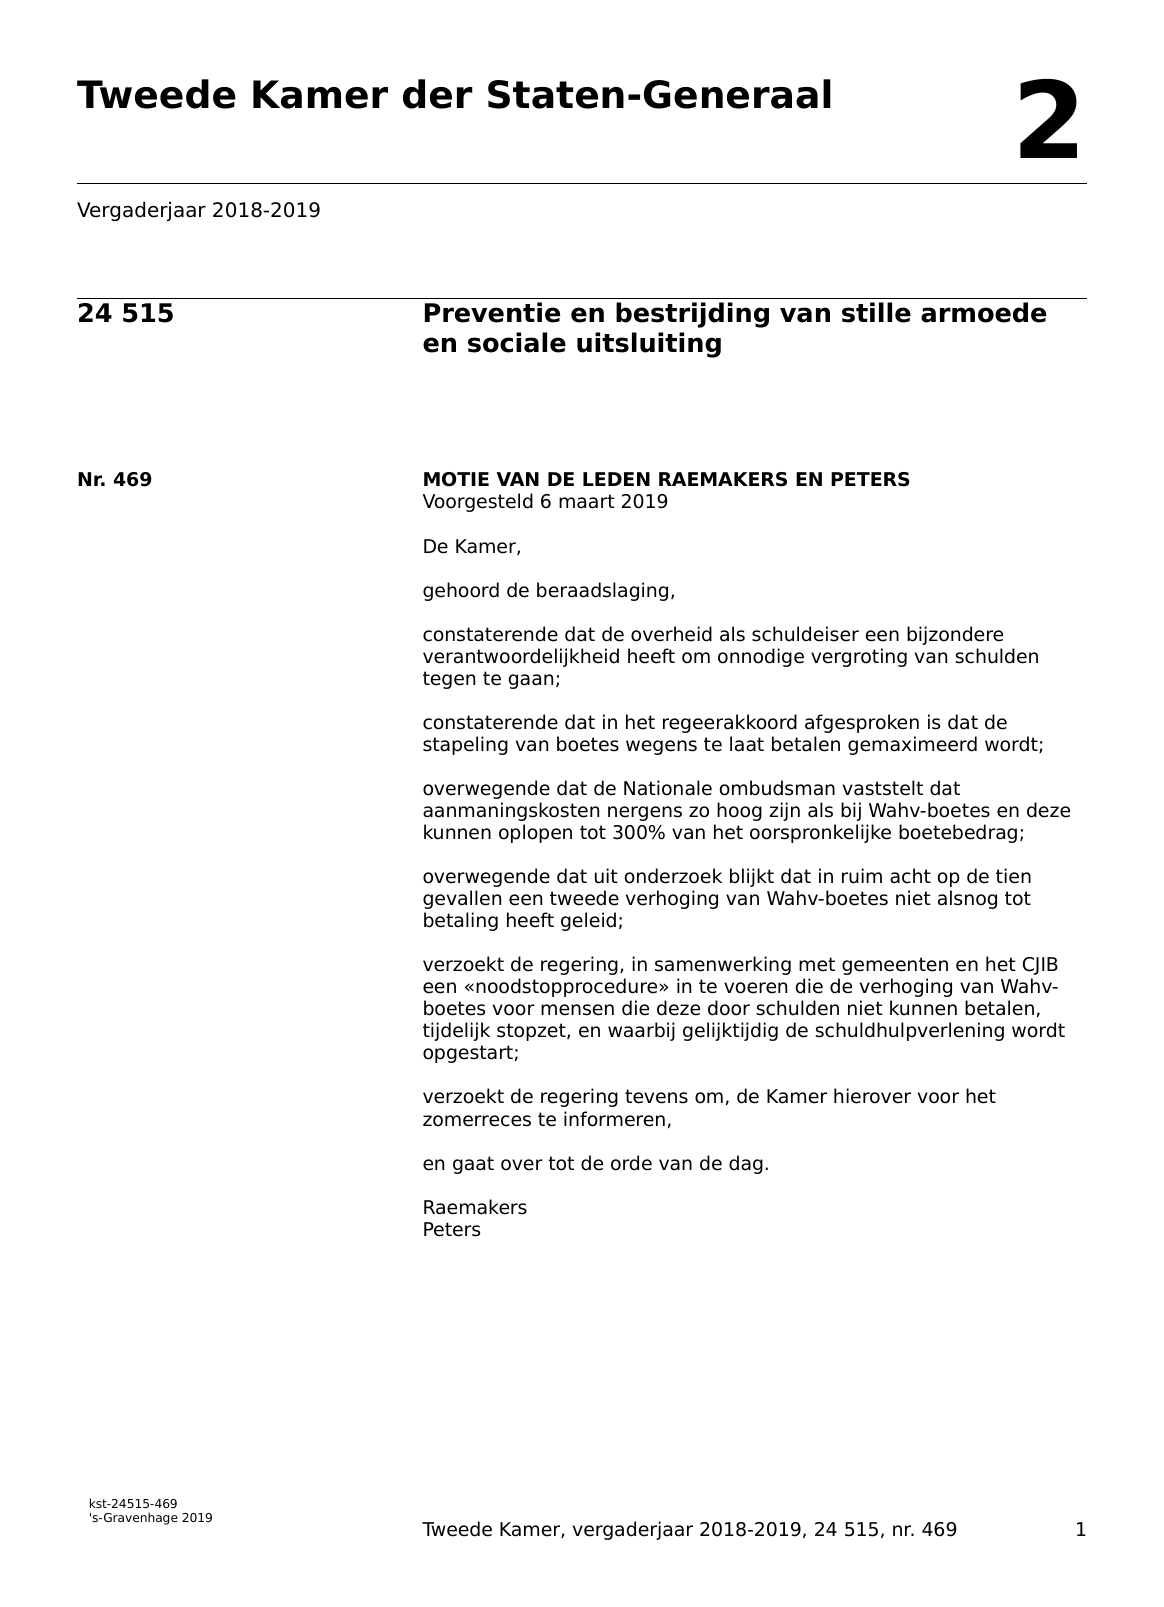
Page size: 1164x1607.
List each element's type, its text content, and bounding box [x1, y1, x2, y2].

text constaterende dat de overheid als schuldeiser een bijzondere verantwoordelijkheid heeft om onnodige vergroting van schulden tegen te gaan; [422, 624, 1087, 690]
text verzoekt de regering tevens om, de Kamer hierover voor het zomerreces te informeren, [422, 1086, 1087, 1130]
text 's-Gravenhage 2019 [88, 1511, 323, 1525]
table_header Tweede Kamer der Staten-Generaal [77, 59, 886, 183]
subtitle 24 515 Preventie en bestrijding van stille armoede en sociale uitsluiting [77, 299, 1087, 358]
text kst-24515-469 [88, 1497, 323, 1511]
text Voorgesteld 6 maart 2019 [422, 491, 1087, 513]
text gehoord de beraadslaging, [422, 580, 1087, 602]
text De Kamer, [422, 536, 1087, 557]
subtitle Nr. 469 MOTIE VAN DE LEDEN RAEMAKERS EN PETERS [77, 469, 1087, 491]
text Peters [422, 1219, 1087, 1241]
text en gaat over tot de orde van de dag. [422, 1153, 1087, 1174]
table_cell Vergaderjaar 2018-2019 [77, 184, 1087, 298]
text verzoekt de regering, in samenwerking met gemeenten en het CJIB een «noodstopprocedure» in te voeren die de verhoging van Wahv-boetes voor mensen die deze door schulden niet kunnen betalen, tijdelijk stopzet, en waarbij gelijktijdig de schuldhulpverlening wordt opgestart; [422, 954, 1087, 1064]
text overwegende dat uit onderzoek blijkt dat in ruim acht op de tien gevallen een tweede verhoging van Wahv-boetes niet alsnog tot betaling heeft geleid; [422, 866, 1087, 932]
text overwegende dat de Nationale ombudsman vaststelt dat aanmaningskosten nergens zo hoog zijn als bij Wahv-boetes en deze kunnen oplopen tot 300% van het oorspronkelijke boetebedrag; [422, 778, 1087, 844]
table_header 2 [886, 59, 1087, 183]
text constaterende dat in het regeerakkoord afgesproken is dat de stapeling van boetes wegens te laat betalen gemaximeerd wordt; [422, 712, 1087, 756]
text Raemakers [422, 1197, 1087, 1219]
